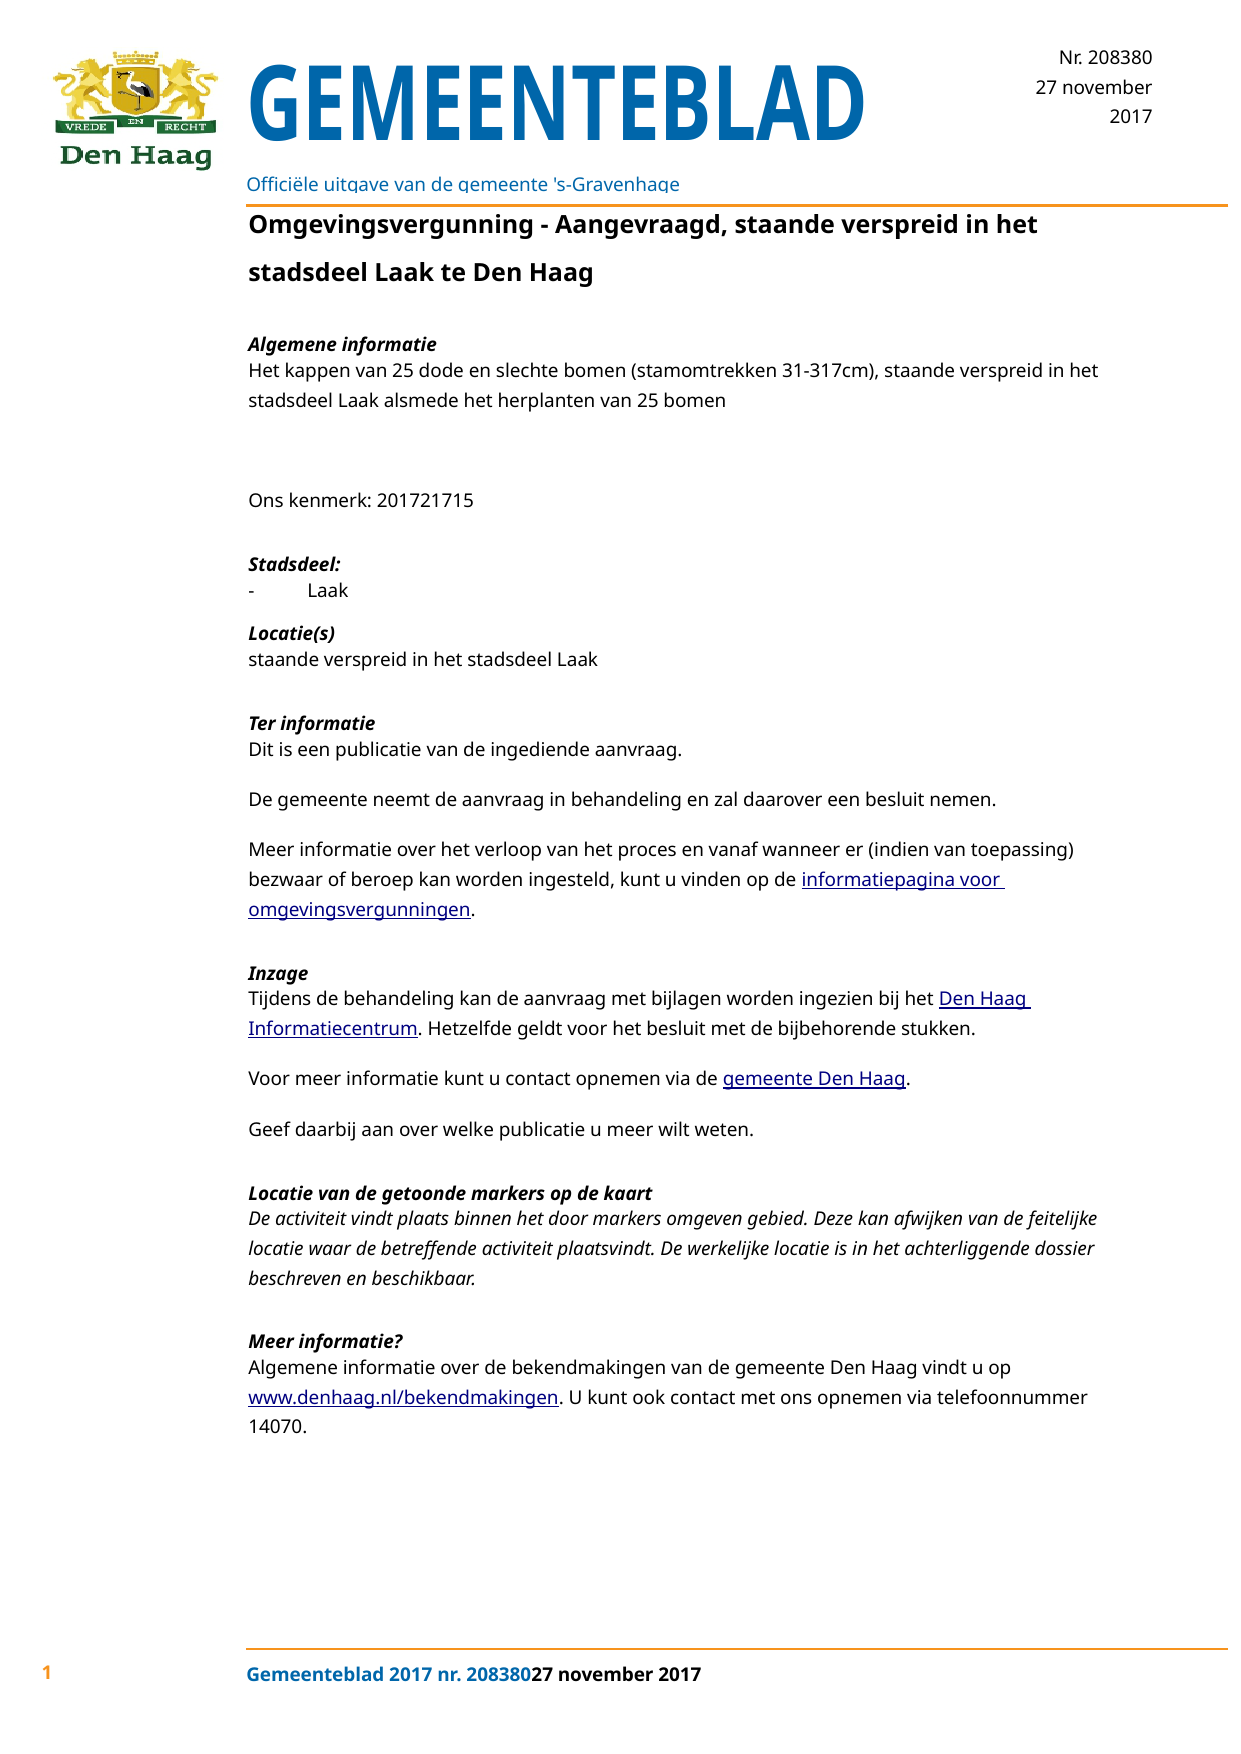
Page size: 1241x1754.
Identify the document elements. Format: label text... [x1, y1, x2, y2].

text Meer informatie over het verloop van het proces en vanaf wanneer er (indien van toepassing) bezwaar of beroep kan worden ingesteld, kunt u vinden op de informatiepagina voor omgevingsvergunningen. [248, 837, 1152, 922]
list Laak [248, 577, 1152, 603]
text De gemeente neemt de aanvraag in behandeling en zal daarover een besluit nemen. [248, 786, 1152, 812]
picture [41, 47, 231, 172]
text Stadsdeel: [248, 552, 1152, 577]
text Voor meer informatie kunt u contact opnemen via de gemeente Den Haag. [248, 1066, 1152, 1091]
text Algemene informatie over de bekendmakingen van de gemeente Den Haag vindt u op www.denhaag.nl/bekendmakingen. U kunt ook contact met ons opnemen via telefoonnummer 14070. [248, 1354, 1152, 1439]
text De activiteit vindt plaats binnen het door markers omgeven gebied. Deze kan afwijken van de feitelijke locatie waar de betreffende activiteit plaatsvindt. De werkelijke locatie is in het achterliggende dossier beschreven en beschikbaar. [248, 1206, 1152, 1291]
text Dit is een publicatie van de ingediende aanvraag. [248, 736, 1152, 762]
text Algemene informatie [248, 331, 1152, 357]
text Tijdens de behandeling kan de aanvraag met bijlagen worden ingezien bij het Den Haag Informatiecentrum. Hetzelfde geldt voor het besluit met de bijbehorende stukken. [248, 986, 1152, 1041]
text Locatie van de getoonde markers op de kaart [248, 1180, 1152, 1206]
text Ons kenmerk: 201721715 [248, 488, 1152, 513]
text staande verspreid in het stadsdeel Laak [248, 646, 1152, 672]
text Locatie(s) [248, 620, 1152, 646]
text Inzage [248, 960, 1152, 986]
text Ter informatie [248, 710, 1152, 736]
text Omgevingsvergunning - Aangevraagd, staande verspreid in het stadsdeel Laak te Den Haag [248, 207, 1152, 288]
text Meer informatie? [248, 1329, 1152, 1354]
text Geef daarbij aan over welke publicatie u meer wilt weten. [248, 1116, 1152, 1142]
text Het kappen van 25 dode en slechte bomen (stamomtrekken 31-317cm), staande verspreid in het stadsdeel Laak alsmede het herplanten van 25 bomen [248, 357, 1152, 412]
